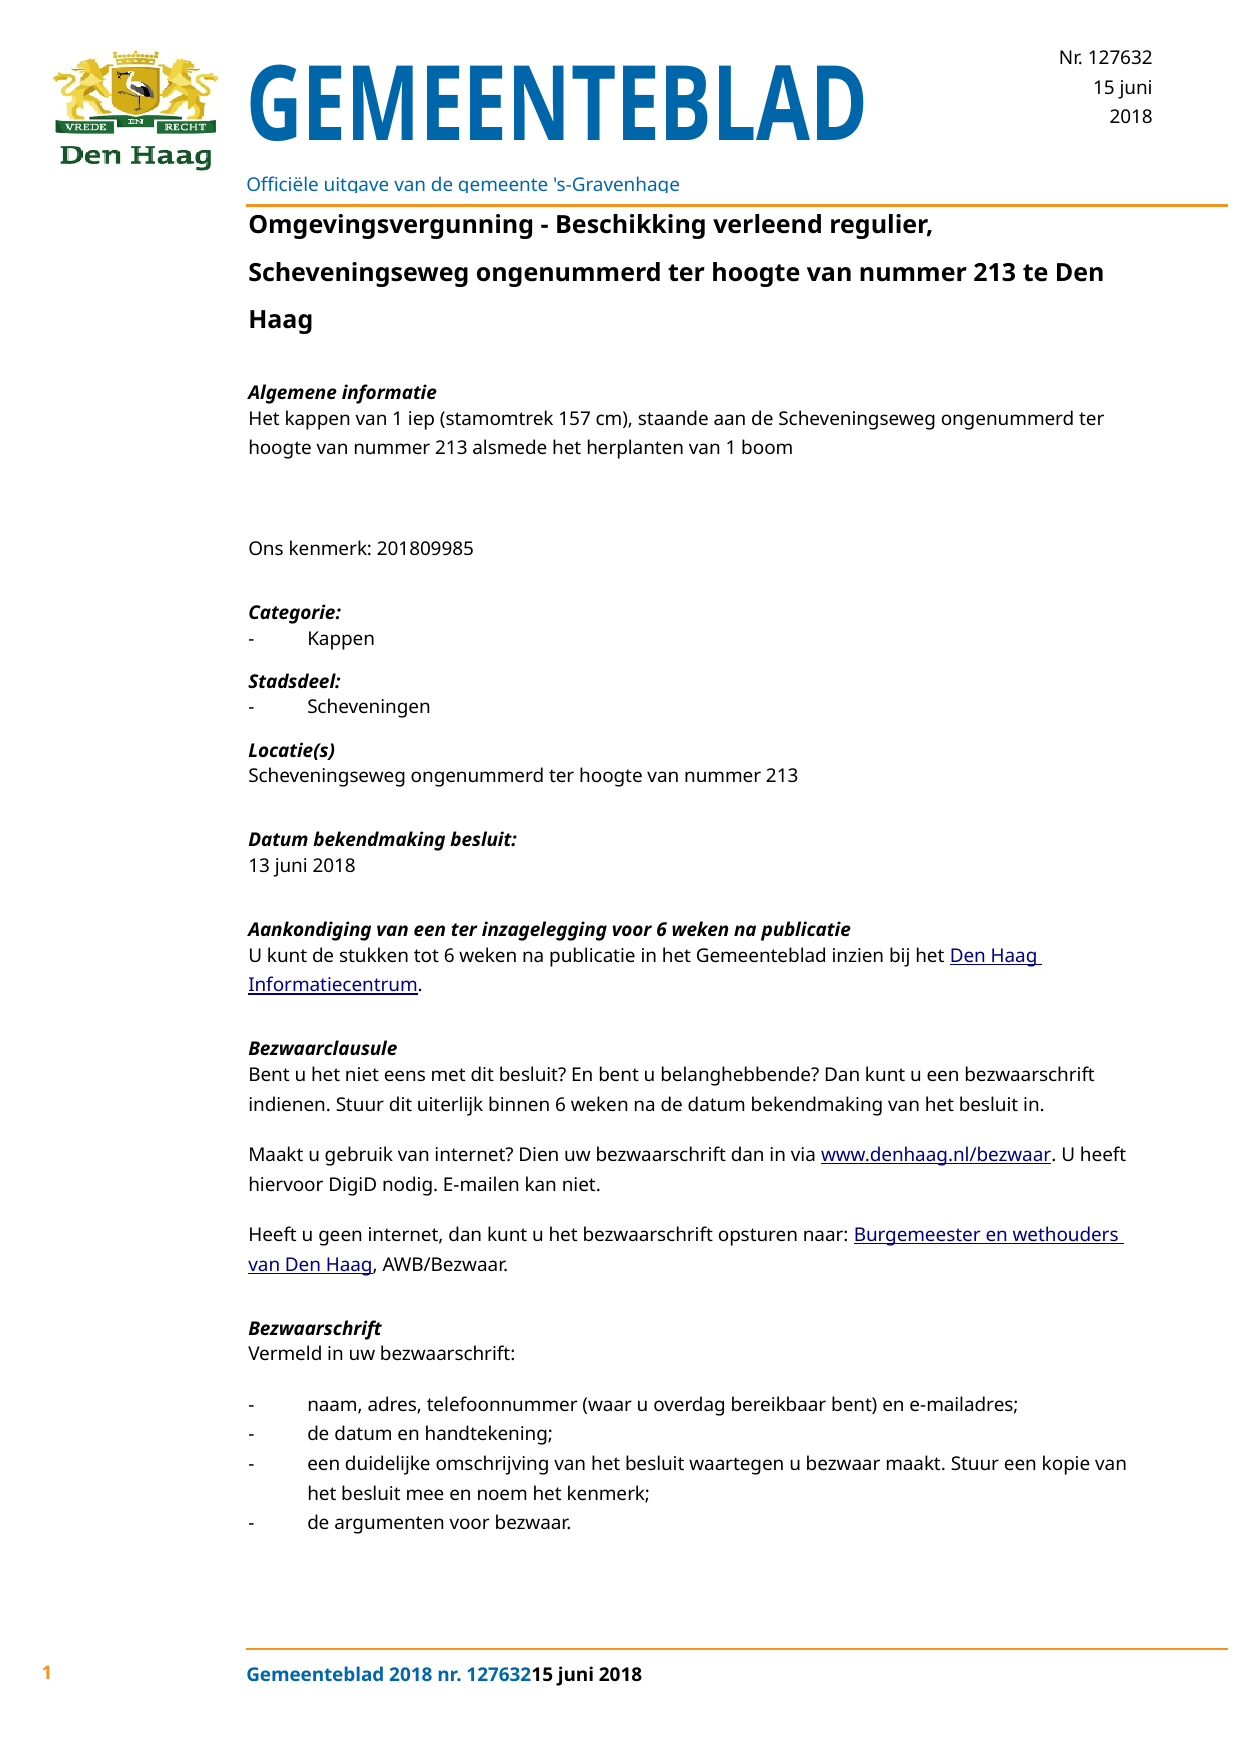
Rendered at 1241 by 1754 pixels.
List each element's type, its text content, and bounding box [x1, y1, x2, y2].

text Het kappen van 1 iep (stamomtrek 157 cm), staande aan de Scheveningseweg ongenummerd ter hoogte van nummer 213 alsmede het herplanten van 1 boom [248, 405, 1152, 460]
text Heeft u geen internet, dan kunt u het bezwaarschrift opsturen naar: Burgemeester en wethouders van Den Haag, AWB/Bezwaar. [248, 1221, 1152, 1277]
text Locatie(s) [248, 737, 1152, 763]
text Stadsdeel: [248, 668, 1152, 694]
text Datum bekendmaking besluit: [248, 827, 1152, 852]
text Bent u het niet eens met dit besluit? En bent u belanghebbende? Dan kunt u een bezwaarschrift indienen. Stuur dit uiterlijk binnen 6 weken na de datum bekendmaking van het besluit in. [248, 1061, 1152, 1117]
list naam, adres, telefoonnummer (waar u overdag bereikbaar bent) en e-mailadres; [248, 1391, 1152, 1417]
text Omgevingsvergunning - Beschikking verleend regulier, Scheveningseweg ongenummerd ter hoogte van nummer 213 te Den Haag [248, 207, 1152, 336]
list de argumenten voor bezwaar. [248, 1509, 1152, 1535]
list de datum en handtekening; [248, 1421, 1152, 1446]
text Categorie: [248, 599, 1152, 625]
text Algemene informatie [248, 379, 1152, 405]
text Scheveningseweg ongenummerd ter hoogte van nummer 213 [248, 763, 1152, 788]
picture [41, 47, 231, 172]
text Bezwaarschrift [248, 1315, 1152, 1341]
text Maakt u gebruik van internet? Dien uw bezwaarschrift dan in via www.denhaag.nl/bezwaar. U heeft hiervoor DigiD nodig. E-mailen kan niet. [248, 1141, 1152, 1197]
text U kunt de stukken tot 6 weken na publicatie in het Gemeenteblad inzien bij het Den Haag Informatiecentrum. [248, 942, 1152, 997]
list een duidelijke omschrijving van het besluit waartegen u bezwaar maakt. Stuur een kopie van het besluit mee en noem het kenmerk; [248, 1450, 1152, 1505]
text Vermeld in uw bezwaarschrift: [248, 1341, 1152, 1366]
list Kappen [248, 625, 1152, 651]
text 13 juni 2018 [248, 852, 1152, 878]
text Aankondiging van een ter inzagelegging voor 6 weken na publicatie [248, 916, 1152, 942]
list Scheveningen [248, 694, 1152, 719]
text Bezwaarclausule [248, 1036, 1152, 1061]
text Ons kenmerk: 201809985 [248, 535, 1152, 561]
